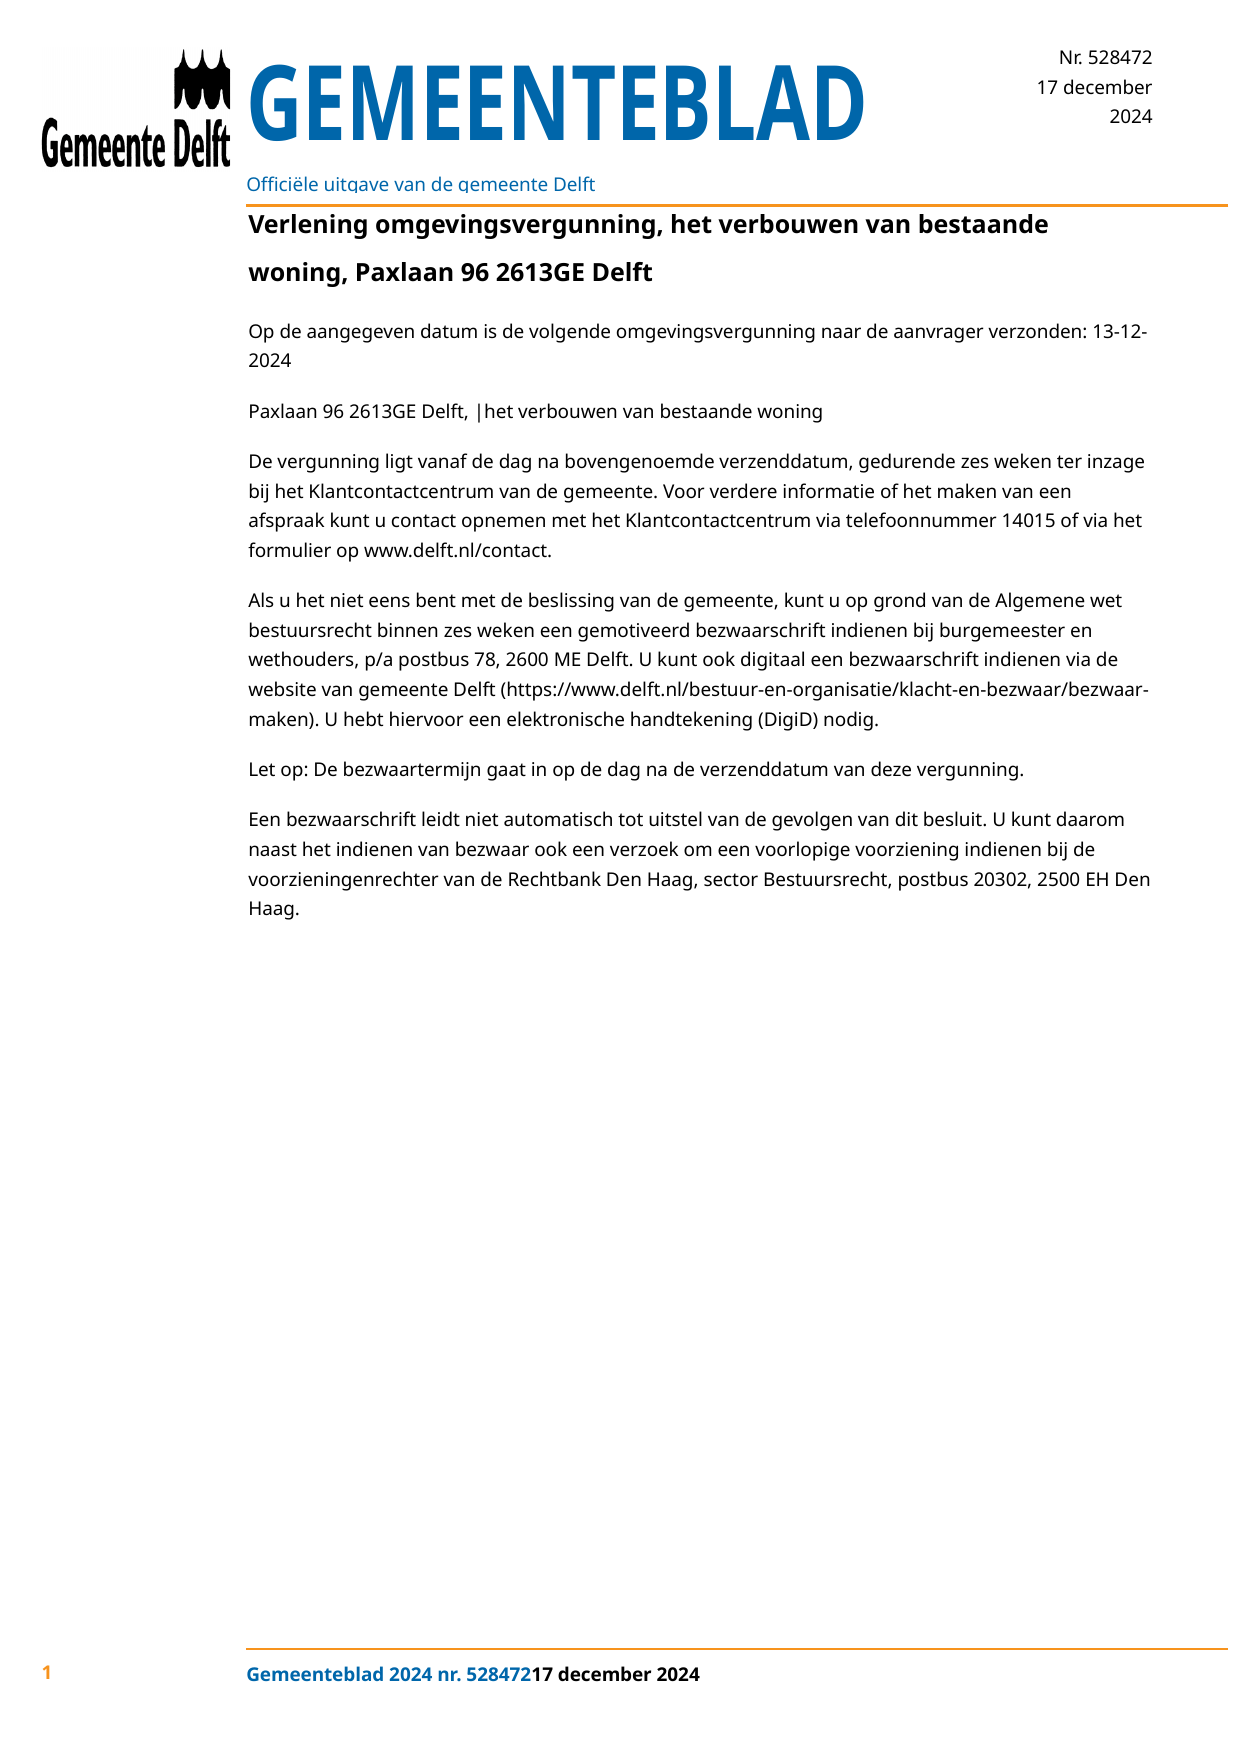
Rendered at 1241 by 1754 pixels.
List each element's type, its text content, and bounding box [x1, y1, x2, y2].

text Op de aangegeven datum is de volgende omgevingsvergunning naar de aanvrager verzonden: 13-12-2024 [248, 318, 1152, 373]
text De vergunning ligt vanaf de dag na bovengenoemde verzenddatum, gedurende zes weken ter inzage bij het Klantcontactcentrum van de gemeente. Voor verdere informatie of het maken van een afspraak kunt u contact opnemen met het Klantcontactcentrum via telefoonnummer 14015 of via het formulier op www.delft.nl/contact. [248, 448, 1152, 563]
picture [41, 47, 231, 172]
text Verlening omgevingsvergunning, het verbouwen van bestaande woning, Paxlaan 96 2613GE Delft [248, 207, 1152, 288]
text Een bezwaarschrift leidt niet automatisch tot uitstel van de gevolgen van dit besluit. U kunt daarom naast het indienen van bezwaar ook een verzoek om een voorlopige voorziening indienen bij de voorzieningenrechter van de Rechtbank Den Haag, sector Bestuursrecht, postbus 20302, 2500 EH Den Haag. [248, 807, 1152, 921]
text Let op: De bezwaartermijn gaat in op de dag na de verzenddatum van deze vergunning. [248, 756, 1152, 782]
text Paxlaan 96 2613GE Delft, |het verbouwen van bestaande woning [248, 398, 1152, 424]
text Als u het niet eens bent met de beslissing van de gemeente, kunt u op grond van de Algemene wet bestuursrecht binnen zes weken een gemotiveerd bezwaarschrift indienen bij burgemeester en wethouders, p/a postbus 78, 2600 ME Delft. U kunt ook digitaal een bezwaarschrift indienen via de website van gemeente Delft (https://www.delft.nl/bestuur-en-organisatie/klacht-en-bezwaar/bezwaar-maken). U hebt hiervoor een elektronische handtekening (DigiD) nodig. [248, 587, 1152, 732]
